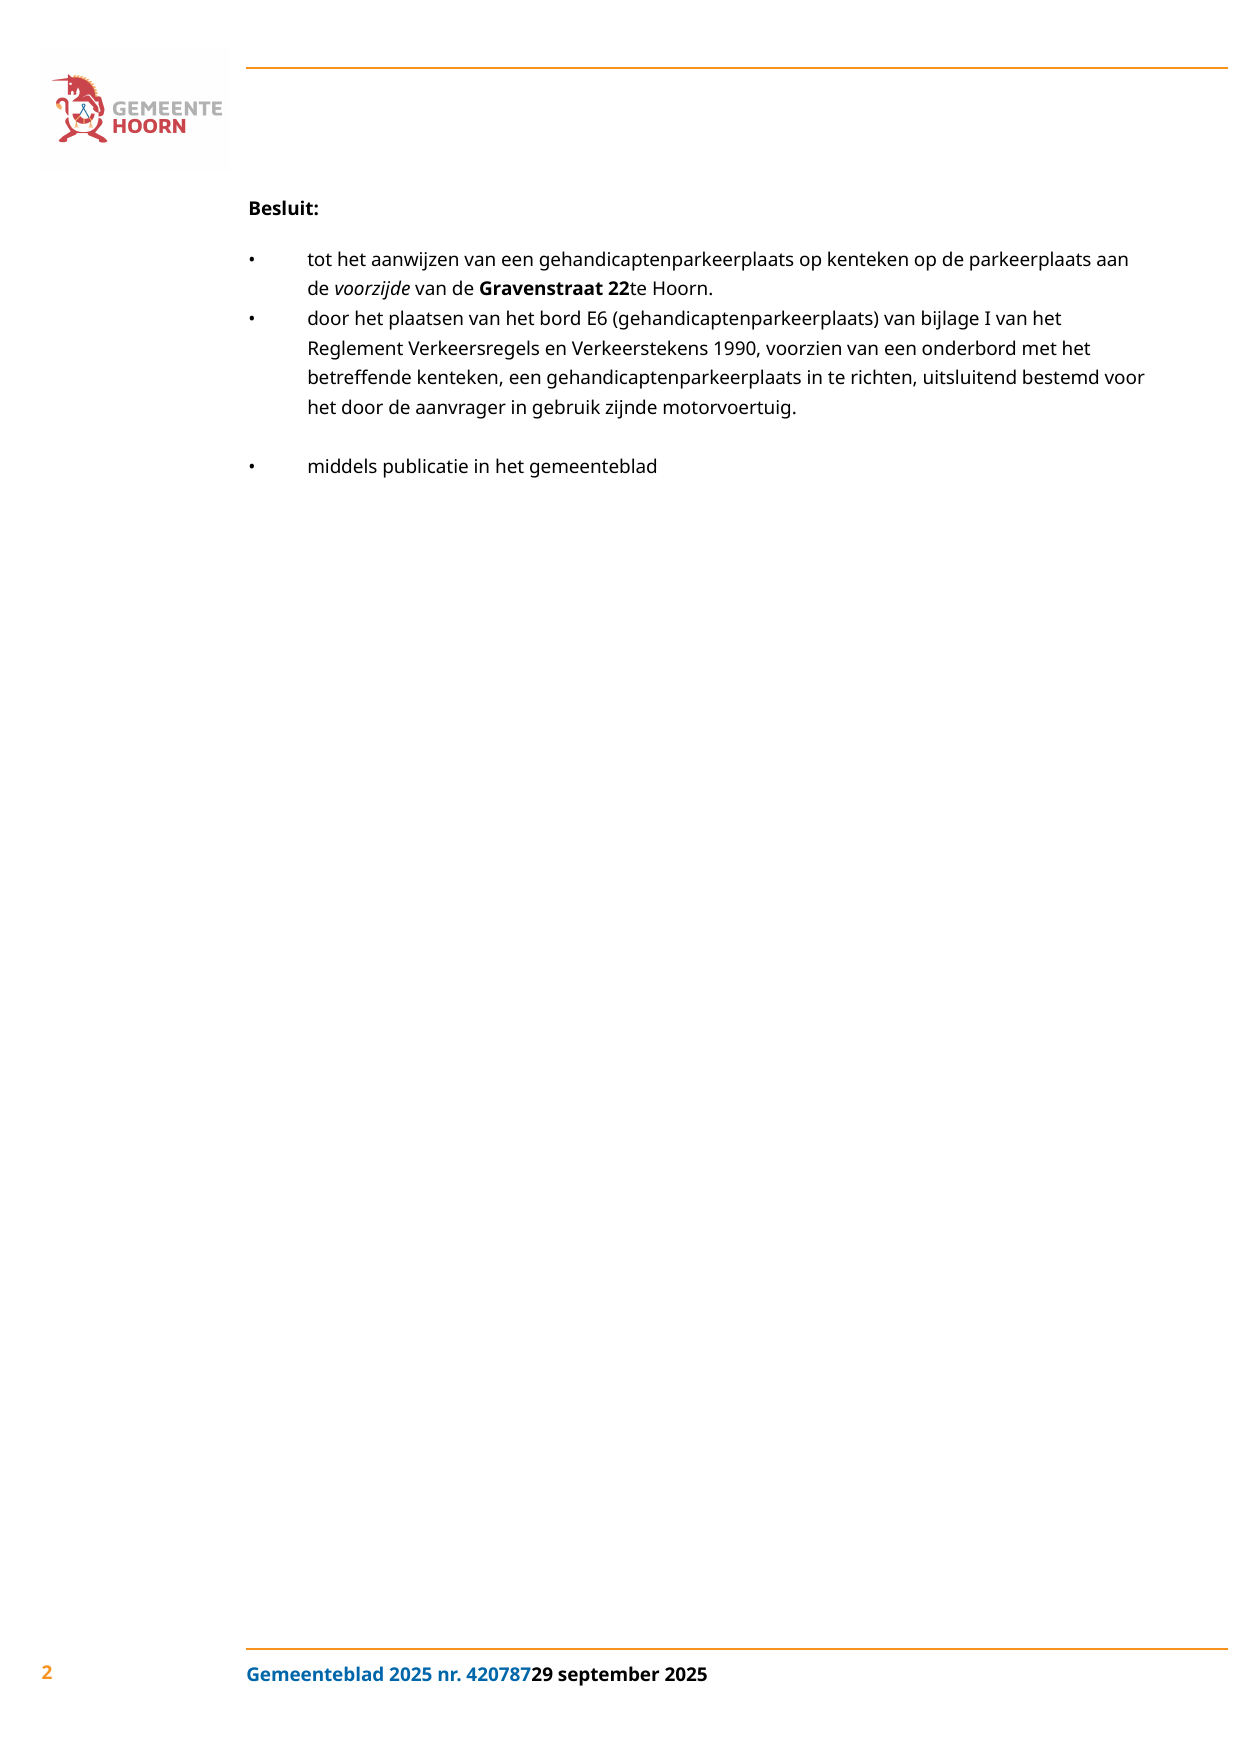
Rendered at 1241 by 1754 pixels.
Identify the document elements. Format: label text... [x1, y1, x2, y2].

list middels publicatie in het gemeenteblad [248, 453, 1152, 479]
list tot het aanwijzen van een gehandicaptenparkeerplaats op kenteken op de parkeerplaats aan de voorzijde van de Gravenstraat 22te Hoorn. [248, 246, 1152, 301]
list door het plaatsen van het bord E6 (gehandicaptenparkeerplaats) van bijlage I van het Reglement Verkeersregels en Verkeerstekens 1990, voorzien van een onderbord met het betreffende kenteken, een gehandicaptenparkeerplaats in te richten, uitsluitend bestemd voor het door de aanvrager in gebruik zijnde motorvoertuig. [248, 305, 1152, 420]
picture [41, 47, 231, 172]
text Besluit: [248, 196, 1152, 221]
